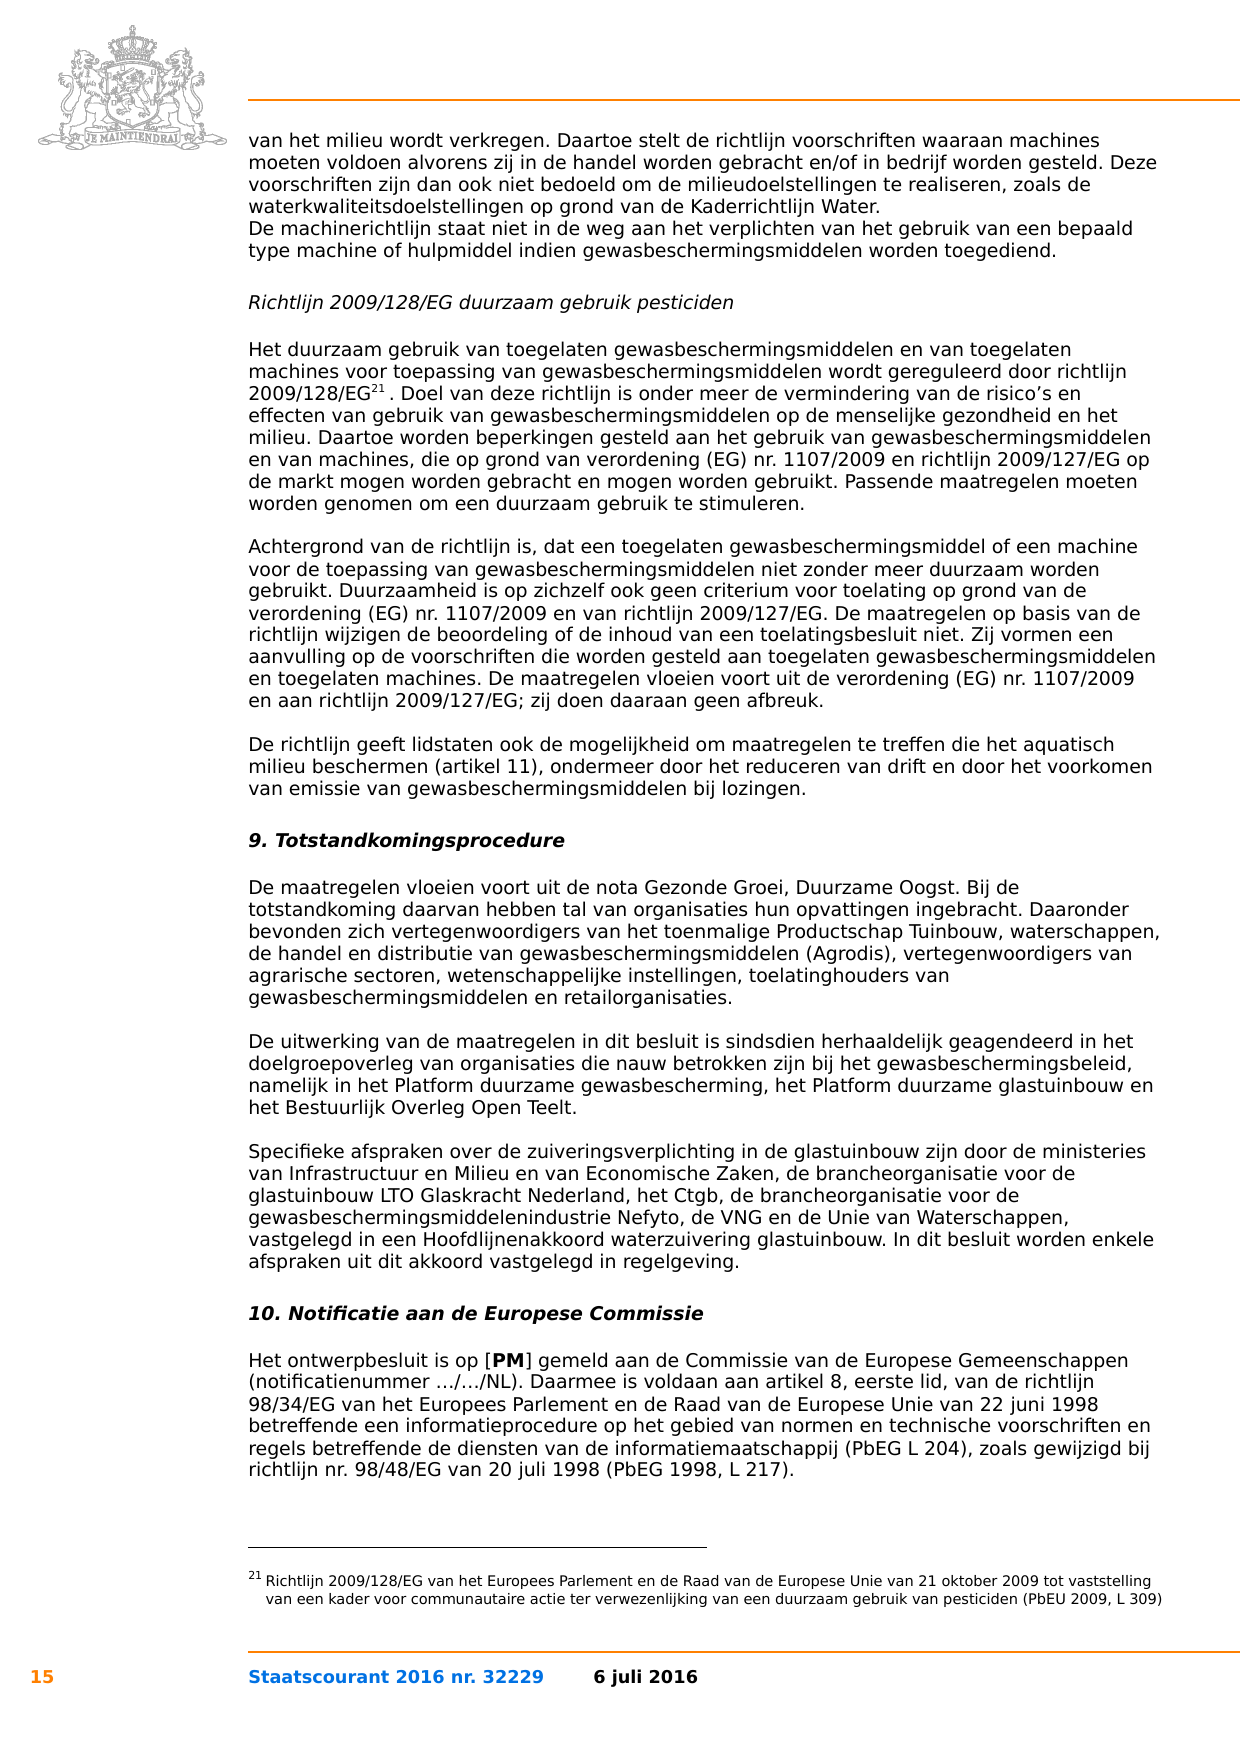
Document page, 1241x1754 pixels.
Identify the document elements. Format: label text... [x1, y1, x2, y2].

text Het duurzaam gebruik van toegelaten gewasbeschermingsmiddelen en van toegelaten machines voor toepassing van gewasbeschermingsmiddelen wordt gereguleerd door richtlijn 2009/128/EG. Doel van deze richtlijn is onder meer de vermindering van de risico’s en effecten van gebruik van gewasbeschermingsmiddelen op de menselijke gezondheid en het milieu. Daartoe worden beperkingen gesteld aan het gebruik van gewasbeschermingsmiddelen en van machines, die op grond van verordening (EG) nr. 1107/2009 en richtlijn 2009/127/EG op de markt mogen worden gebracht en mogen worden gebruikt. Passende maatregelen moeten worden genomen om een duurzaam gebruik te stimuleren. [248, 339, 1163, 514]
text van het milieu wordt verkregen. Daartoe stelt de richtlijn voorschriften waaraan machines moeten voldoen alvorens zij in de handel worden gebracht en/of in bedrijf worden gesteld. Deze voorschriften zijn dan ook niet bedoeld om de milieudoelstellingen te realiseren, zoals de waterkwaliteitsdoelstellingen op grond van de Kaderrichtlijn Water. [248, 130, 1163, 218]
subtitle 10. Notificatie aan de Europese Commissie [248, 1302, 1163, 1324]
text De machinerichtlijn staat niet in de weg aan het verplichten van het gebruik van een bepaald type machine of hulpmiddel indien gewasbeschermingsmiddelen worden toegediend. [248, 218, 1163, 262]
text De uitwerking van de maatregelen in dit besluit is sindsdien herhaaldelijk geagendeerd in het doelgroepoverleg van organisaties die nauw betrokken zijn bij het gewasbeschermingsbeleid, namelijk in het Platform duurzame gewasbescherming, het Platform duurzame glastuinbouw en het Bestuurlijk Overleg Open Teelt. [248, 1031, 1163, 1119]
text De richtlijn geeft lidstaten ook de mogelijkheid om maatregelen te treffen die het aquatisch milieu beschermen (artikel 11), ondermeer door het reduceren van drift en door het voorkomen van emissie van gewasbeschermingsmiddelen bij lozingen. [248, 734, 1163, 800]
text Specifieke afspraken over de zuiveringsverplichting in de glastuinbouw zijn door de ministeries van Infrastructuur en Milieu en van Economische Zaken, de brancheorganisatie voor de glastuinbouw LTO Glaskracht Nederland, het Ctgb, de brancheorganisatie voor de gewasbeschermingsmiddelenindustrie Nefyto, de VNG en de Unie van Waterschappen, vastgelegd in een Hoofdlijnenakkoord waterzuivering glastuinbouw. In dit besluit worden enkele afspraken uit dit akkoord vastgelegd in regelgeving. [248, 1141, 1163, 1272]
subtitle 9. Totstandkomingsprocedure [248, 830, 1163, 852]
subtitle Richtlijn 2009/128/EG duurzaam gebruik pesticiden [248, 292, 1163, 314]
text De maatregelen vloeien voort uit de nota Gezonde Groei, Duurzame Oogst. Bij de totstandkoming daarvan hebben tal van organisaties hun opvattingen ingebracht. Daaronder bevonden zich vertegenwoordigers van het toenmalige Productschap Tuinbouw, waterschappen, de handel en distributie van gewasbeschermingsmiddelen (Agrodis), vertegenwoordigers van agrarische sectoren, wetenschappelijke instellingen, toelatinghouders van gewasbeschermingsmiddelen en retailorganisaties. [248, 877, 1163, 1009]
text Achtergrond van de richtlijn is, dat een toegelaten gewasbeschermingsmiddel of een machine voor de toepassing van gewasbeschermingsmiddelen niet zonder meer duurzaam worden gebruikt. Duurzaamheid is op zichzelf ook geen criterium voor toelating op grond van de verordening (EG) nr. 1107/2009 en van richtlijn 2009/127/EG. De maatregelen op basis van de richtlijn wijzigen de beoordeling of de inhoud van een toelatingsbesluit niet. Zij vormen een aanvulling op de voorschriften die worden gesteld aan toegelaten gewasbeschermingsmiddelen en toegelaten machines. De maatregelen vloeien voort uit de verordening (EG) nr. 1107/2009 en aan richtlijn 2009/127/EG; zij doen daaraan geen afbreuk. [248, 536, 1163, 712]
picture [38, 25, 227, 150]
text Richtlijn 2009/128/EG van het Europees Parlement en de Raad van de Europese Unie van 21 oktober 2009 tot vaststelling van een kader voor communautaire actie ter verwezenlijking van een duurzaam gebruik van pesticiden (PbEU 2009, L 309) [248, 1569, 1163, 1608]
text Het ontwerpbesluit is op [PM] gemeld aan de Commissie van de Europese Gemeenschappen (notificatienummer …/…/NL). Daarmee is voldaan aan artikel 8, eerste lid, van de richtlijn 98/34/EG van het Europees Parlement en de Raad van de Europese Unie van 22 juni 1998 betreffende een informatieprocedure op het gebied van normen en technische voorschriften en regels betreffende de diensten van de informatiemaatschappij (PbEG L 204), zoals gewijzigd bij richtlijn nr. 98/48/EG van 20 juli 1998 (PbEG 1998, L 217). [248, 1349, 1163, 1481]
